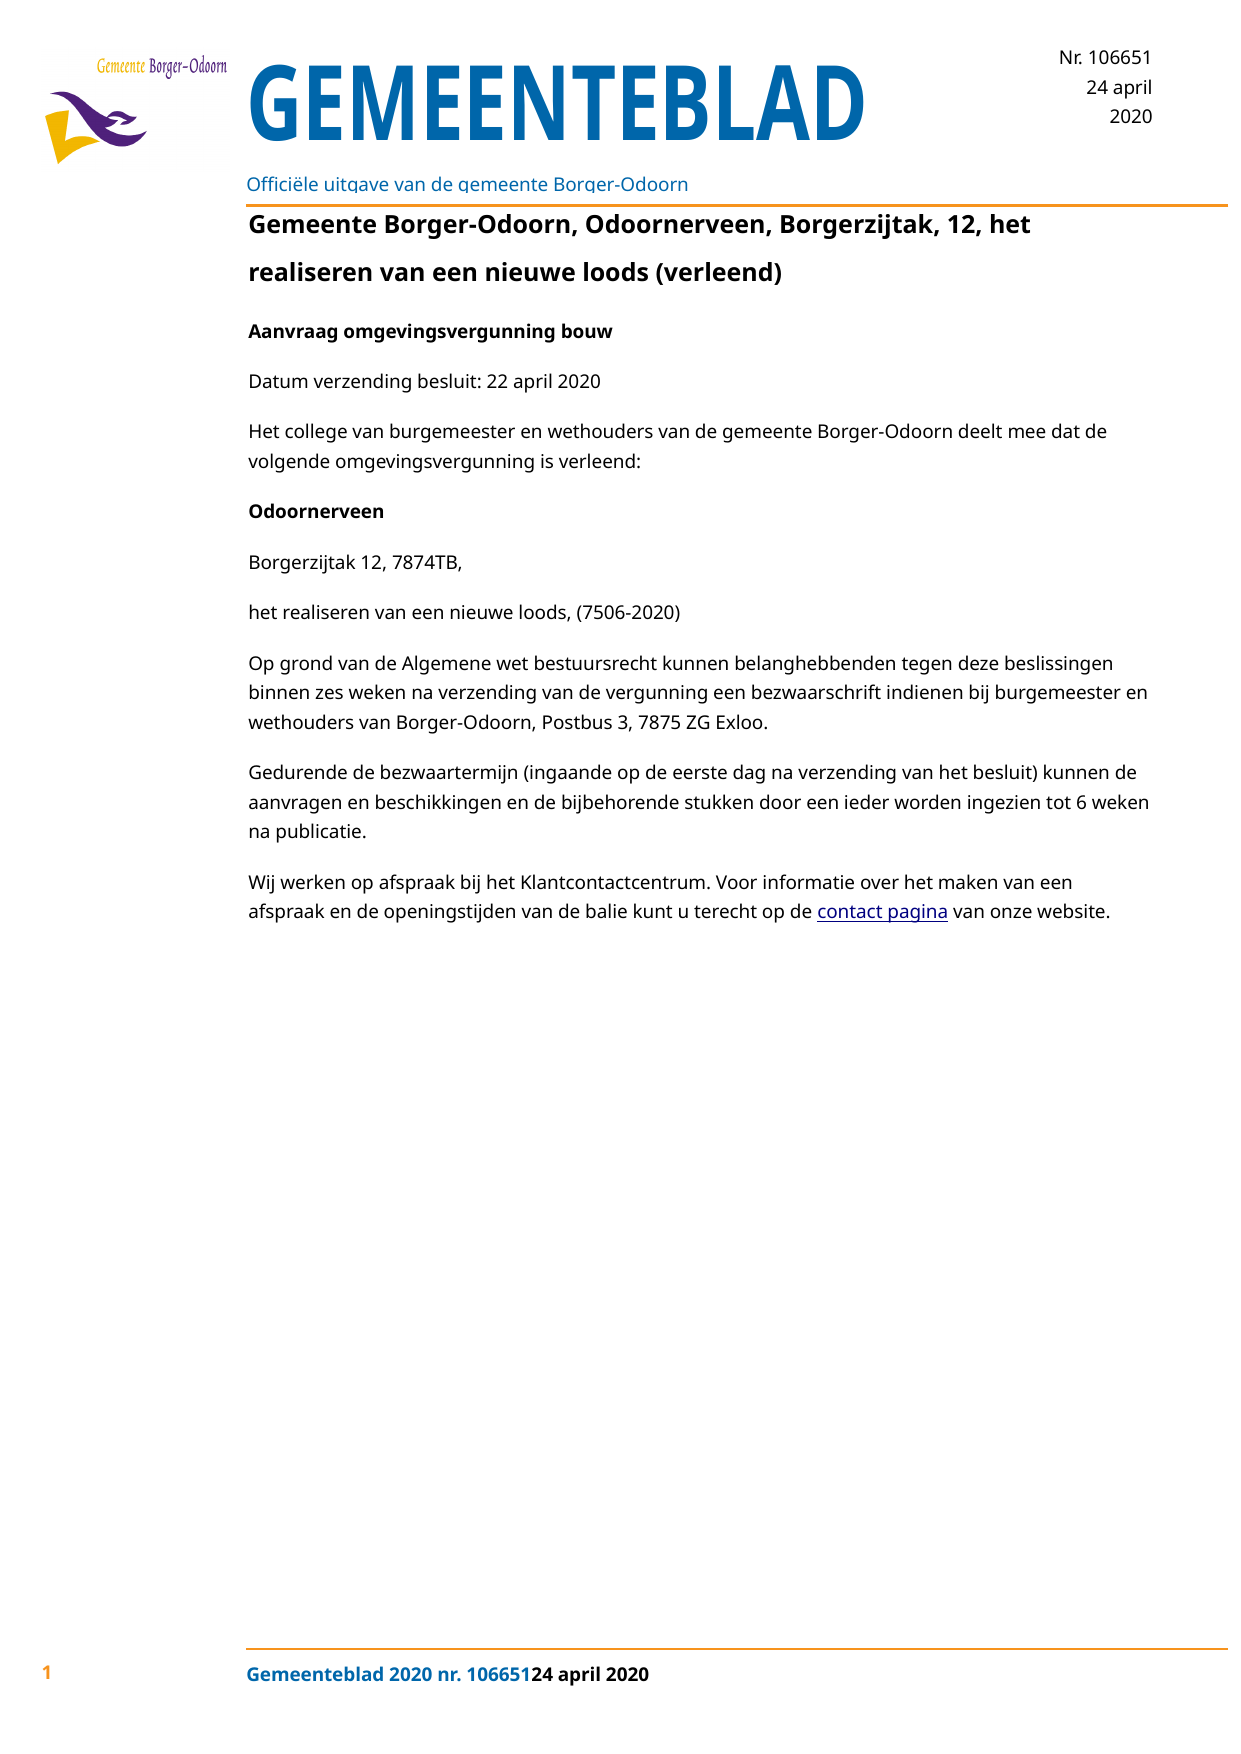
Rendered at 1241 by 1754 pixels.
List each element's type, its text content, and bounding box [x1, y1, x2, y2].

text Odoornerveen [248, 499, 1152, 524]
text Aanvraag omgevingsvergunning bouw [248, 318, 1152, 344]
text Wij werken op afspraak bij het Klantcontactcentrum. Voor informatie over het maken van een afspraak en de openingstijden van de balie kunt u terecht op de contact pagina van onze website. [248, 869, 1152, 924]
text Borgerzijtak 12, 7874TB, [248, 549, 1152, 575]
picture [41, 47, 231, 172]
text Gedurende de bezwaartermijn (ingaande op de eerste dag na verzending van het besluit) kunnen de aanvragen en beschikkingen en de bijbehorende stukken door een ieder worden ingezien tot 6 weken na publicatie. [248, 759, 1152, 844]
text Gemeente Borger-Odoorn, Odoornerveen, Borgerzijtak, 12, het realiseren van een nieuwe loods (verleend) [248, 207, 1152, 288]
text Het college van burgemeester en wethouders van de gemeente Borger-Odoorn deelt mee dat de volgende omgevingsvergunning is verleend: [248, 419, 1152, 474]
text het realiseren van een nieuwe loods, (7506-2020) [248, 599, 1152, 625]
text Datum verzending besluit: 22 april 2020 [248, 368, 1152, 394]
text Op grond van de Algemene wet bestuursrecht kunnen belanghebbenden tegen deze beslissingen binnen zes weken na verzending van de vergunning een bezwaarschrift indienen bij burgemeester en wethouders van Borger-Odoorn, Postbus 3, 7875 ZG Exloo. [248, 650, 1152, 735]
